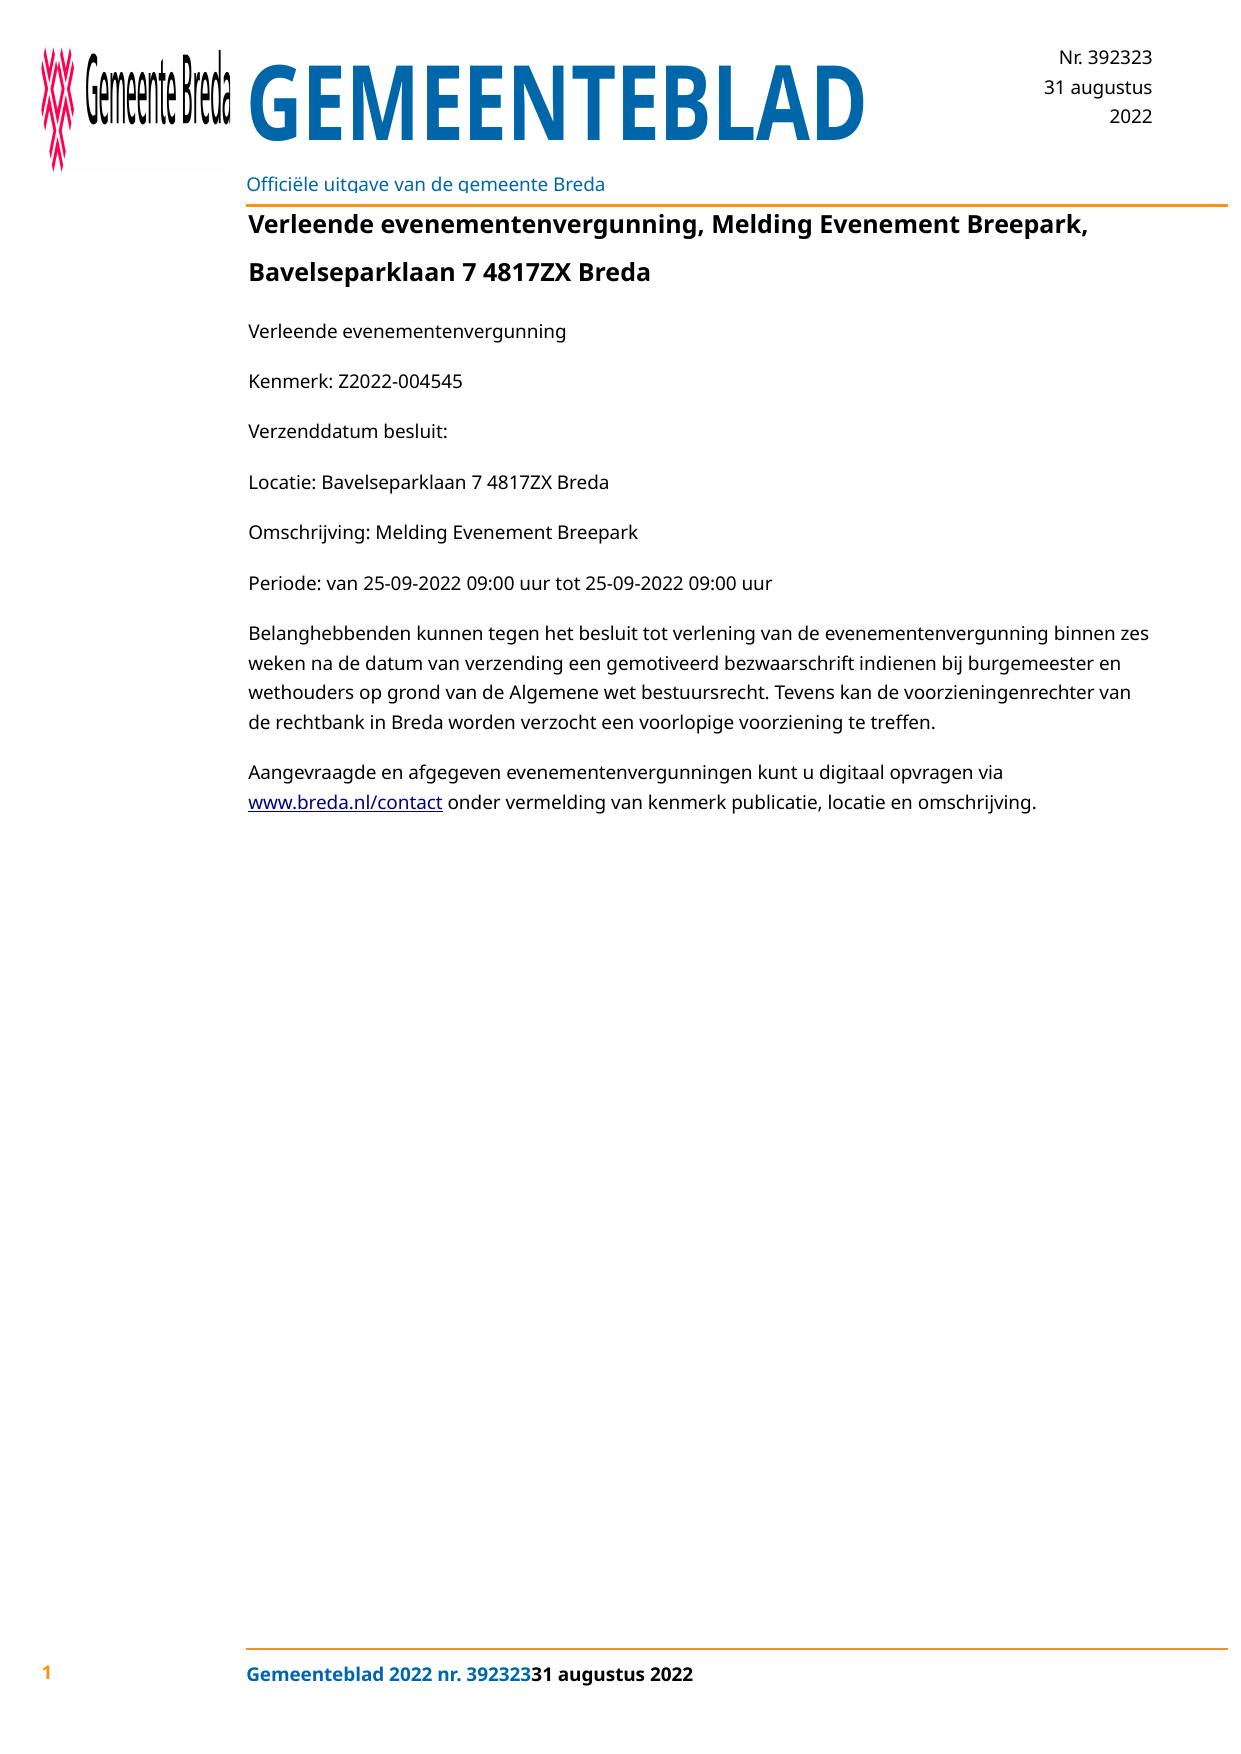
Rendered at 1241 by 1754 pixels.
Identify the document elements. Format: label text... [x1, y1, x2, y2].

text Periode: van 25-09-2022 09:00 uur tot 25-09-2022 09:00 uur [248, 570, 1152, 596]
text Aangevraagde en afgegeven evenementenvergunningen kunt u digitaal opvragen via www.breda.nl/contact onder vermelding van kenmerk publicatie, locatie en omschrijving. [248, 759, 1152, 815]
text Locatie: Bavelseparklaan 7 4817ZX Breda [248, 469, 1152, 495]
text Belanghebbenden kunnen tegen het besluit tot verlening van de evenementenvergunning binnen zes weken na de datum van verzending een gemotiveerd bezwaarschrift indienen bij burgemeester en wethouders op grond van de Algemene wet bestuursrecht. Tevens kan de voorzieningenrechter van de rechtbank in Breda worden verzocht een voorlopige voorziening te treffen. [248, 620, 1152, 735]
text Verzenddatum besluit: [248, 419, 1152, 444]
text Verleende evenementenvergunning, Melding Evenement Breepark, Bavelseparklaan 7 4817ZX Breda [248, 207, 1152, 288]
text Omschrijving: Melding Evenement Breepark [248, 519, 1152, 545]
text Kenmerk: Z2022-004545 [248, 368, 1152, 394]
picture [41, 47, 231, 172]
text Verleende evenementenvergunning [248, 318, 1152, 344]
